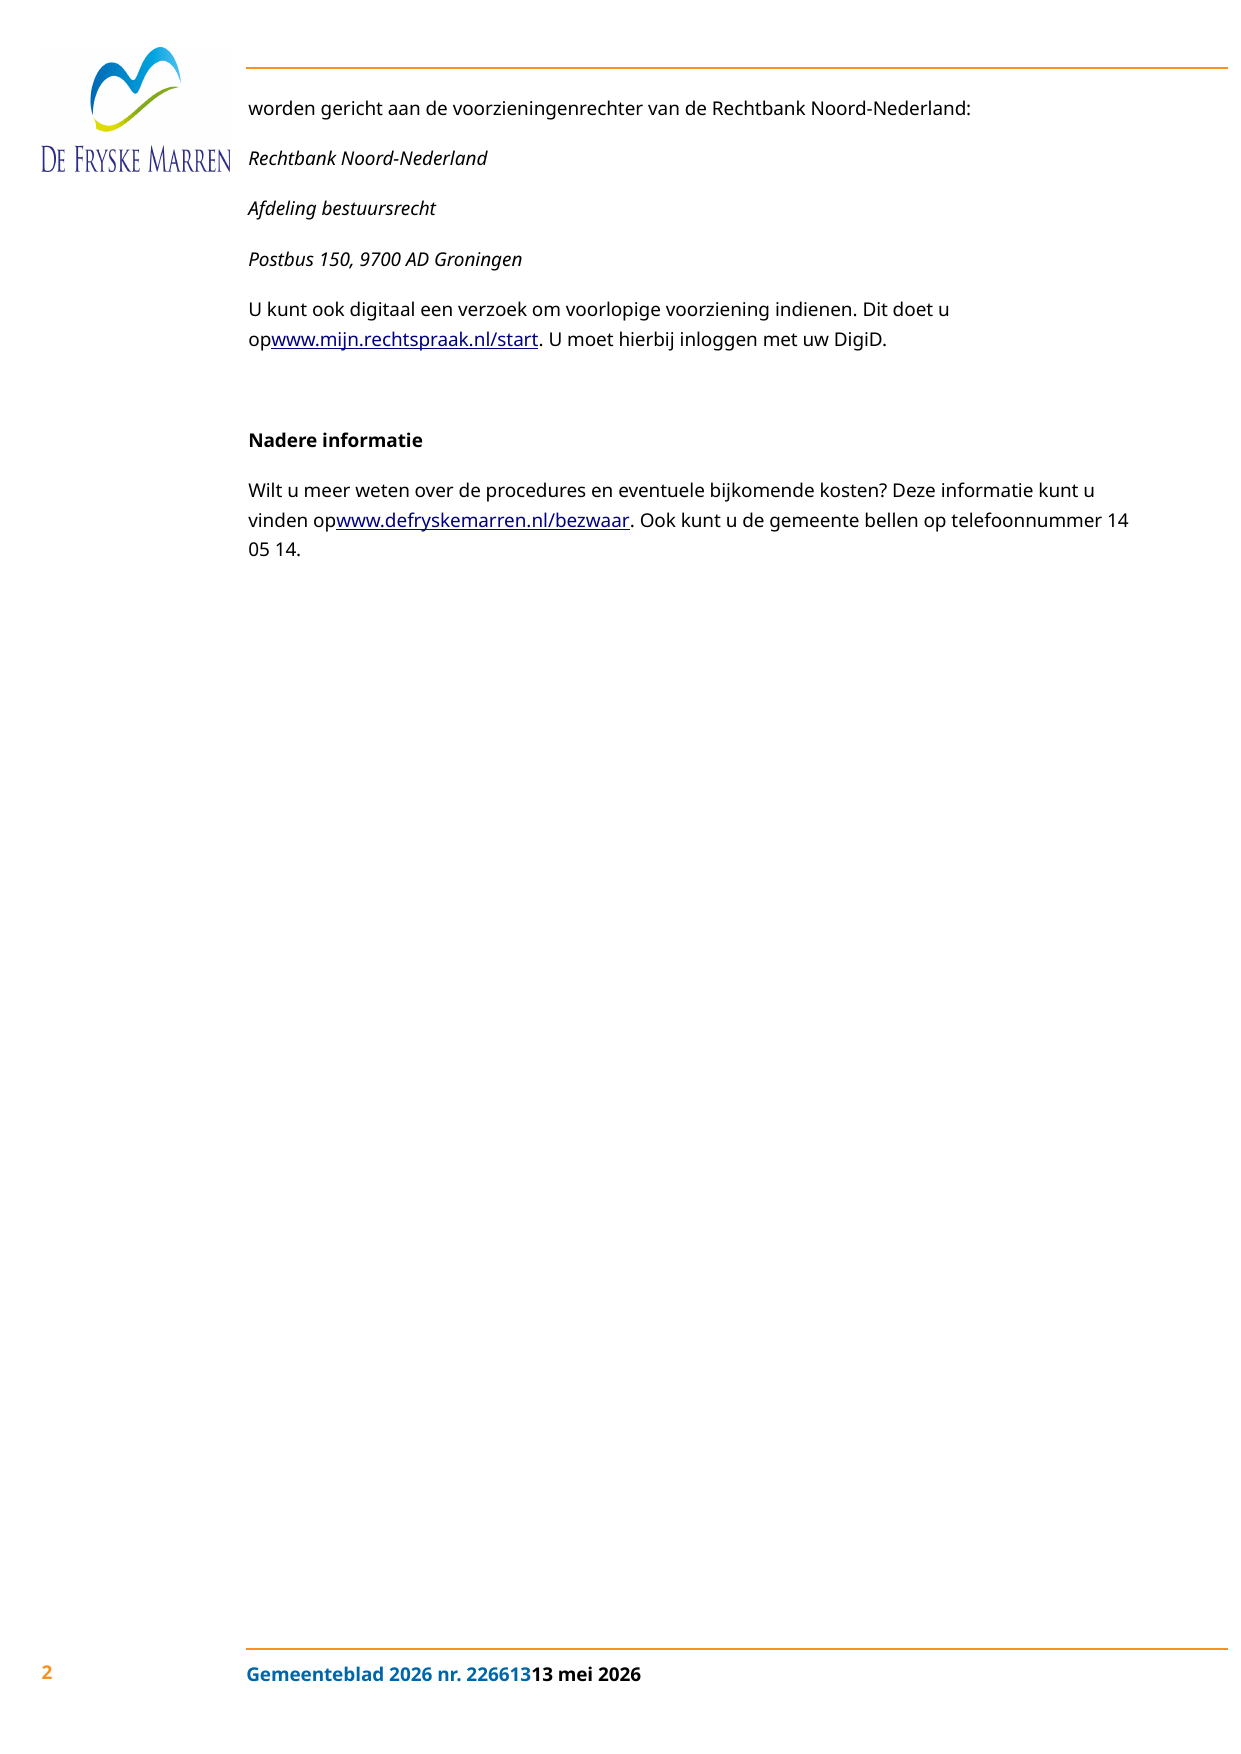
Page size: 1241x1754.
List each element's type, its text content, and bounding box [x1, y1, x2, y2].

picture [41, 47, 231, 172]
text U kunt ook digitaal een verzoek om voorlopige voorziening indienen. Dit doet u opwww.mijn.rechtspraak.nl/start. U moet hierbij inloggen met uw DigiD. [248, 296, 1152, 352]
text worden gericht aan de voorzieningenrechter van de Rechtbank Noord-Nederland: [248, 95, 1152, 121]
text Afdeling bestuursrecht [248, 196, 1152, 221]
text Postbus 150, 9700 AD Groningen [248, 246, 1152, 272]
text Rechtbank Noord-Nederland [248, 145, 1152, 171]
text Wilt u meer weten over de procedures en eventuele bijkomende kosten? Deze informatie kunt u vinden opwww.defryskemarren.nl/bezwaar. Ook kunt u de gemeente bellen op telefoonnummer 14 05 14. [248, 477, 1152, 562]
text Nadere informatie [248, 427, 1152, 453]
